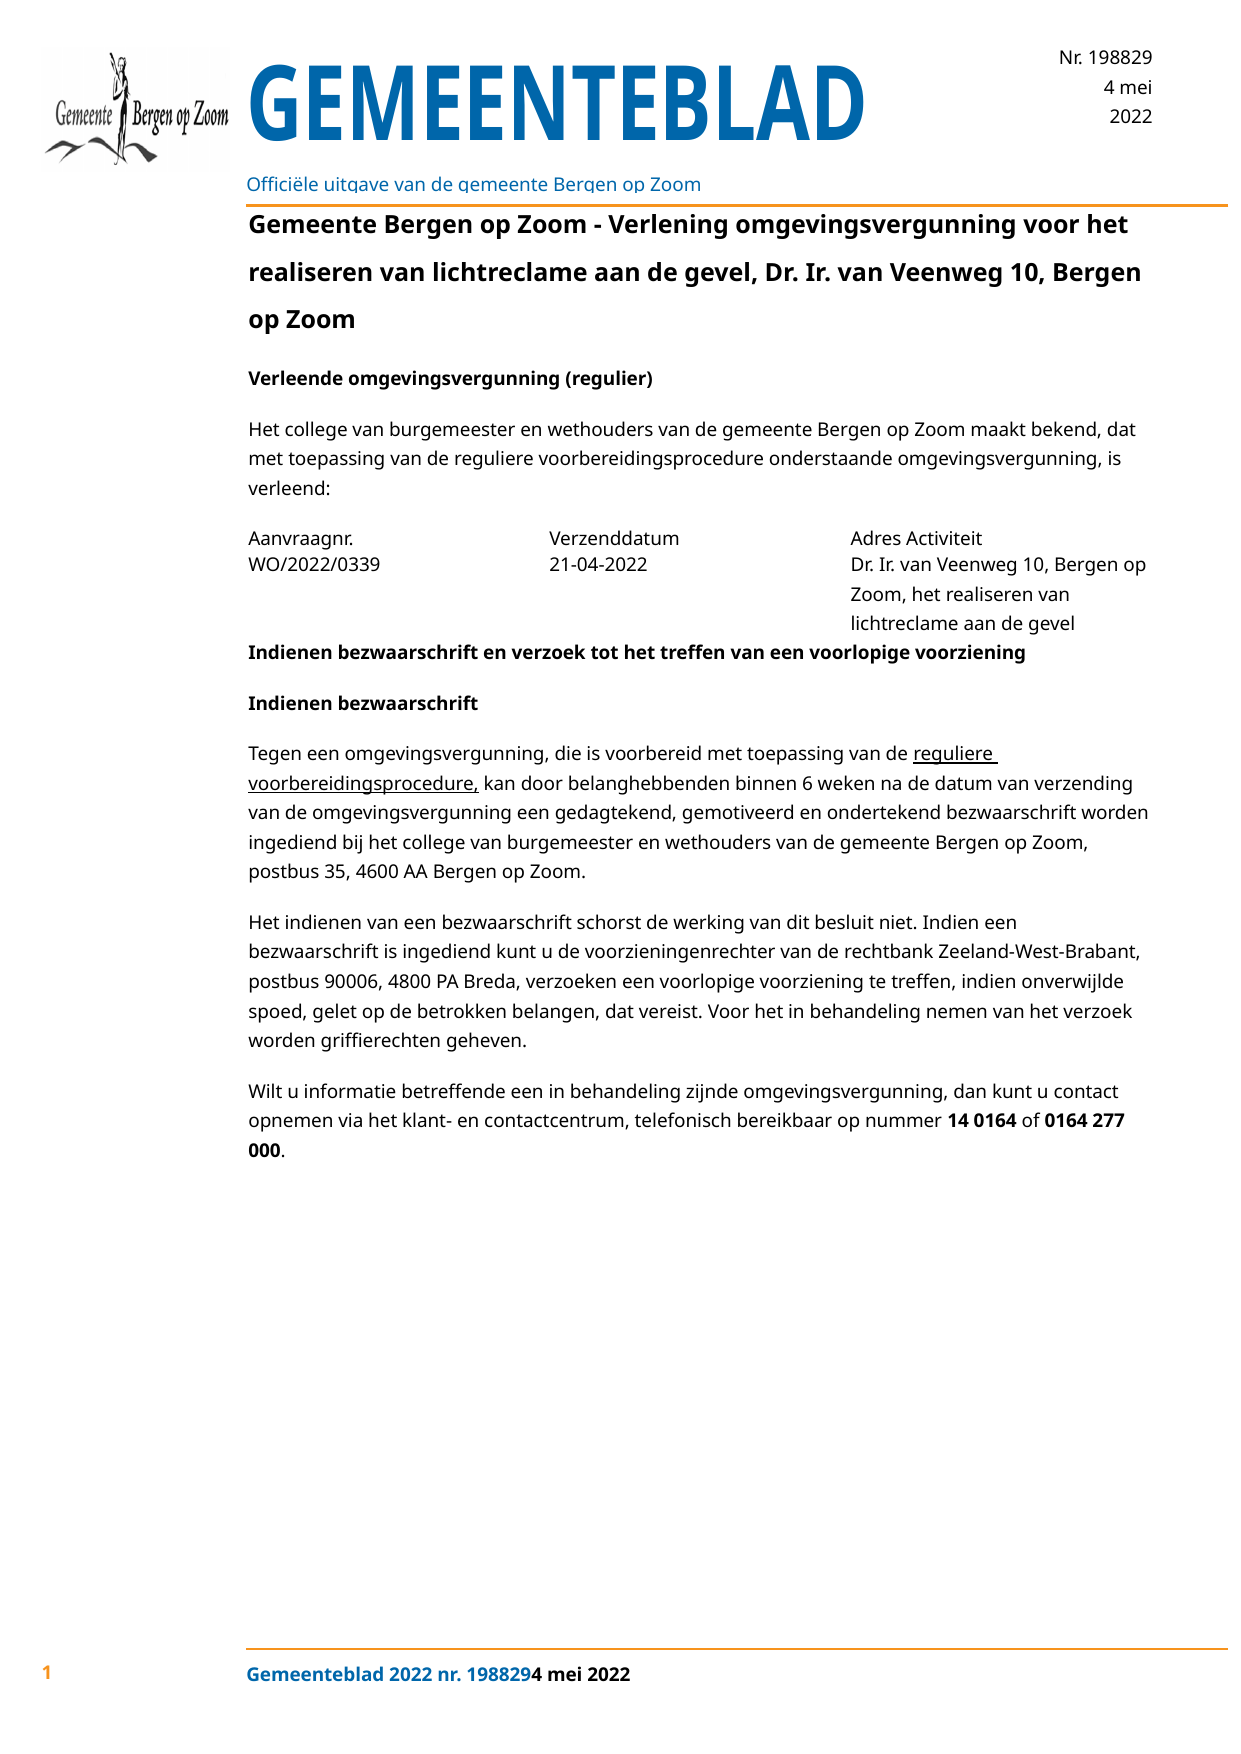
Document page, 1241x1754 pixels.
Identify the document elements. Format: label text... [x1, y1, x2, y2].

table_header Adres Activiteit [850, 526, 1152, 551]
table_cell WO/2022/0339 [248, 551, 549, 636]
picture [41, 47, 231, 172]
text Tegen een omgevingsvergunning, die is voorbereid met toepassing van de reguliere voorbereidingsprocedure, kan door belanghebbenden binnen 6 weken na de datum van verzending van de omgevingsvergunning een gedagtekend, gemotiveerd en ondertekend bezwaarschrift worden ingediend bij het college van burgemeester en wethouders van de gemeente Bergen op Zoom, postbus 35, 4600 AA Bergen op Zoom. [248, 740, 1152, 884]
text Indienen bezwaarschrift en verzoek tot het treffen van een voorlopige voorziening [248, 639, 1152, 665]
text Verleende omgevingsvergunning (regulier) [248, 366, 1152, 391]
text Wilt u informatie betreffende een in behandeling zijnde omgevingsvergunning, dan kunt u contact opnemen via het klant- en contactcentrum, telefonisch bereikbaar op nummer 14 0164 of 0164 277 000. [248, 1078, 1152, 1163]
table_cell Dr. Ir. van Veenweg 10, Bergen op Zoom, het realiseren van lichtreclame aan de gevel [850, 551, 1152, 636]
table_header Aanvraagnr. [248, 526, 549, 551]
table_header Verzenddatum [549, 526, 850, 551]
text Gemeente Bergen op Zoom - Verlening omgevingsvergunning voor het realiseren van lichtreclame aan de gevel, Dr. Ir. van Veenweg 10, Bergen op Zoom [248, 207, 1152, 336]
table_cell 21-04-2022 [549, 551, 850, 636]
text Het college van burgemeester en wethouders van de gemeente Bergen op Zoom maakt bekend, dat met toepassing van de reguliere voorbereidingsprocedure onderstaande omgevingsvergunning, is verleend: [248, 416, 1152, 501]
text Het indienen van een bezwaarschrift schorst de werking van dit besluit niet. Indien een bezwaarschrift is ingediend kunt u de voorzieningenrechter van de rechtbank Zeeland-West-Brabant, postbus 90006, 4800 PA Breda, verzoeken een voorlopige voorziening te treffen, indien onverwijlde spoed, gelet op de betrokken belangen, dat vereist. Voor het in behandeling nemen van het verzoek worden griffierechten geheven. [248, 909, 1152, 1053]
text Indienen bezwaarschrift [248, 690, 1152, 716]
